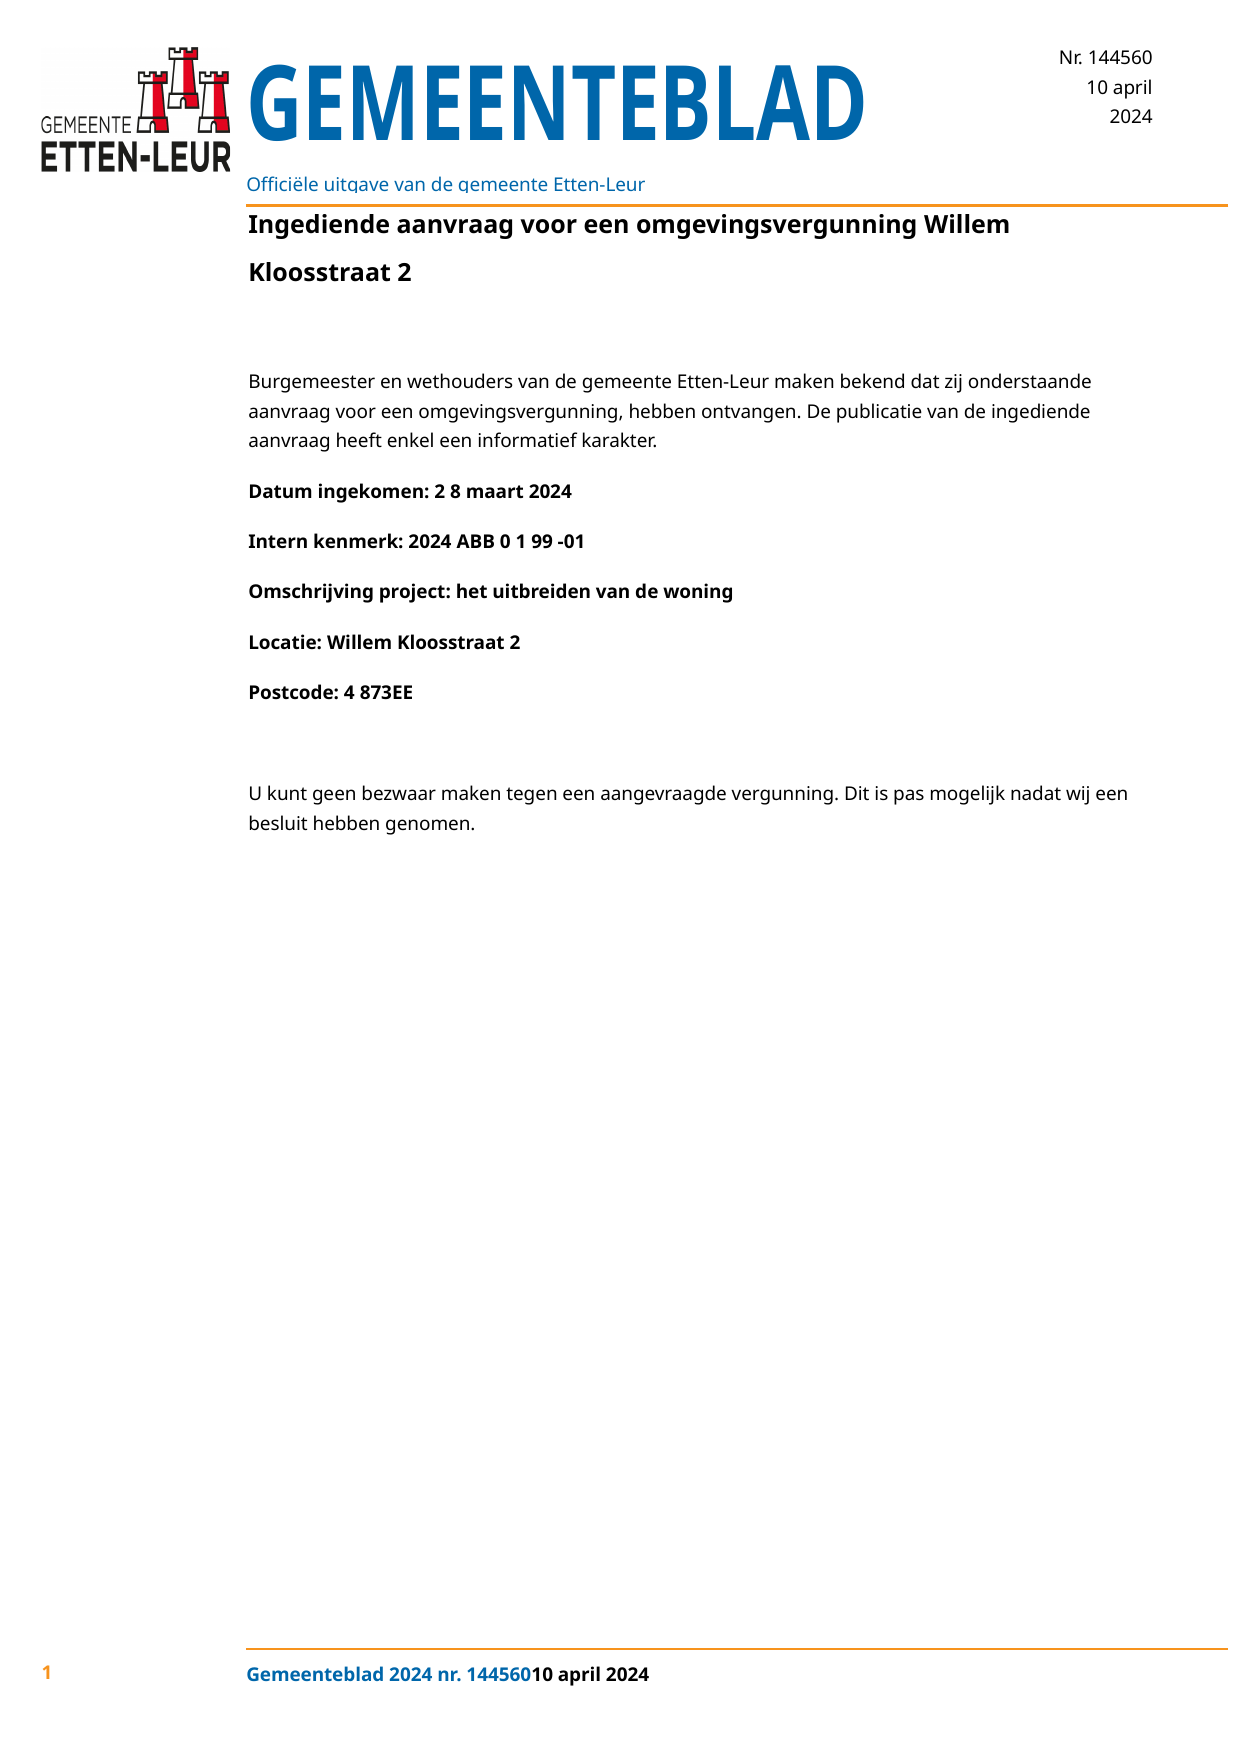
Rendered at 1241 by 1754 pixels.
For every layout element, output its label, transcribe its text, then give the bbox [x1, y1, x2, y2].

text Postcode: 4 873EE [248, 679, 1152, 705]
text Locatie: Willem Kloosstraat 2 [248, 629, 1152, 655]
text Ingediende aanvraag voor een omgevingsvergunning Willem Kloosstraat 2 [248, 207, 1152, 288]
text Intern kenmerk: 2024 ABB 0 1 99 -01 [248, 528, 1152, 554]
text Datum ingekomen: 2 8 maart 2024 [248, 478, 1152, 504]
text Omschrijving project: het uitbreiden van de woning [248, 579, 1152, 604]
text Burgemeester en wethouders van de gemeente Etten-Leur maken bekend dat zij onderstaande aanvraag voor een omgevingsvergunning, hebben ontvangen. De publicatie van de ingediende aanvraag heeft enkel een informatief karakter. [248, 368, 1152, 453]
picture [41, 47, 231, 172]
text U kunt geen bezwaar maken tegen een aangevraagde vergunning. Dit is pas mogelijk nadat wij een besluit hebben genomen. [248, 780, 1152, 836]
